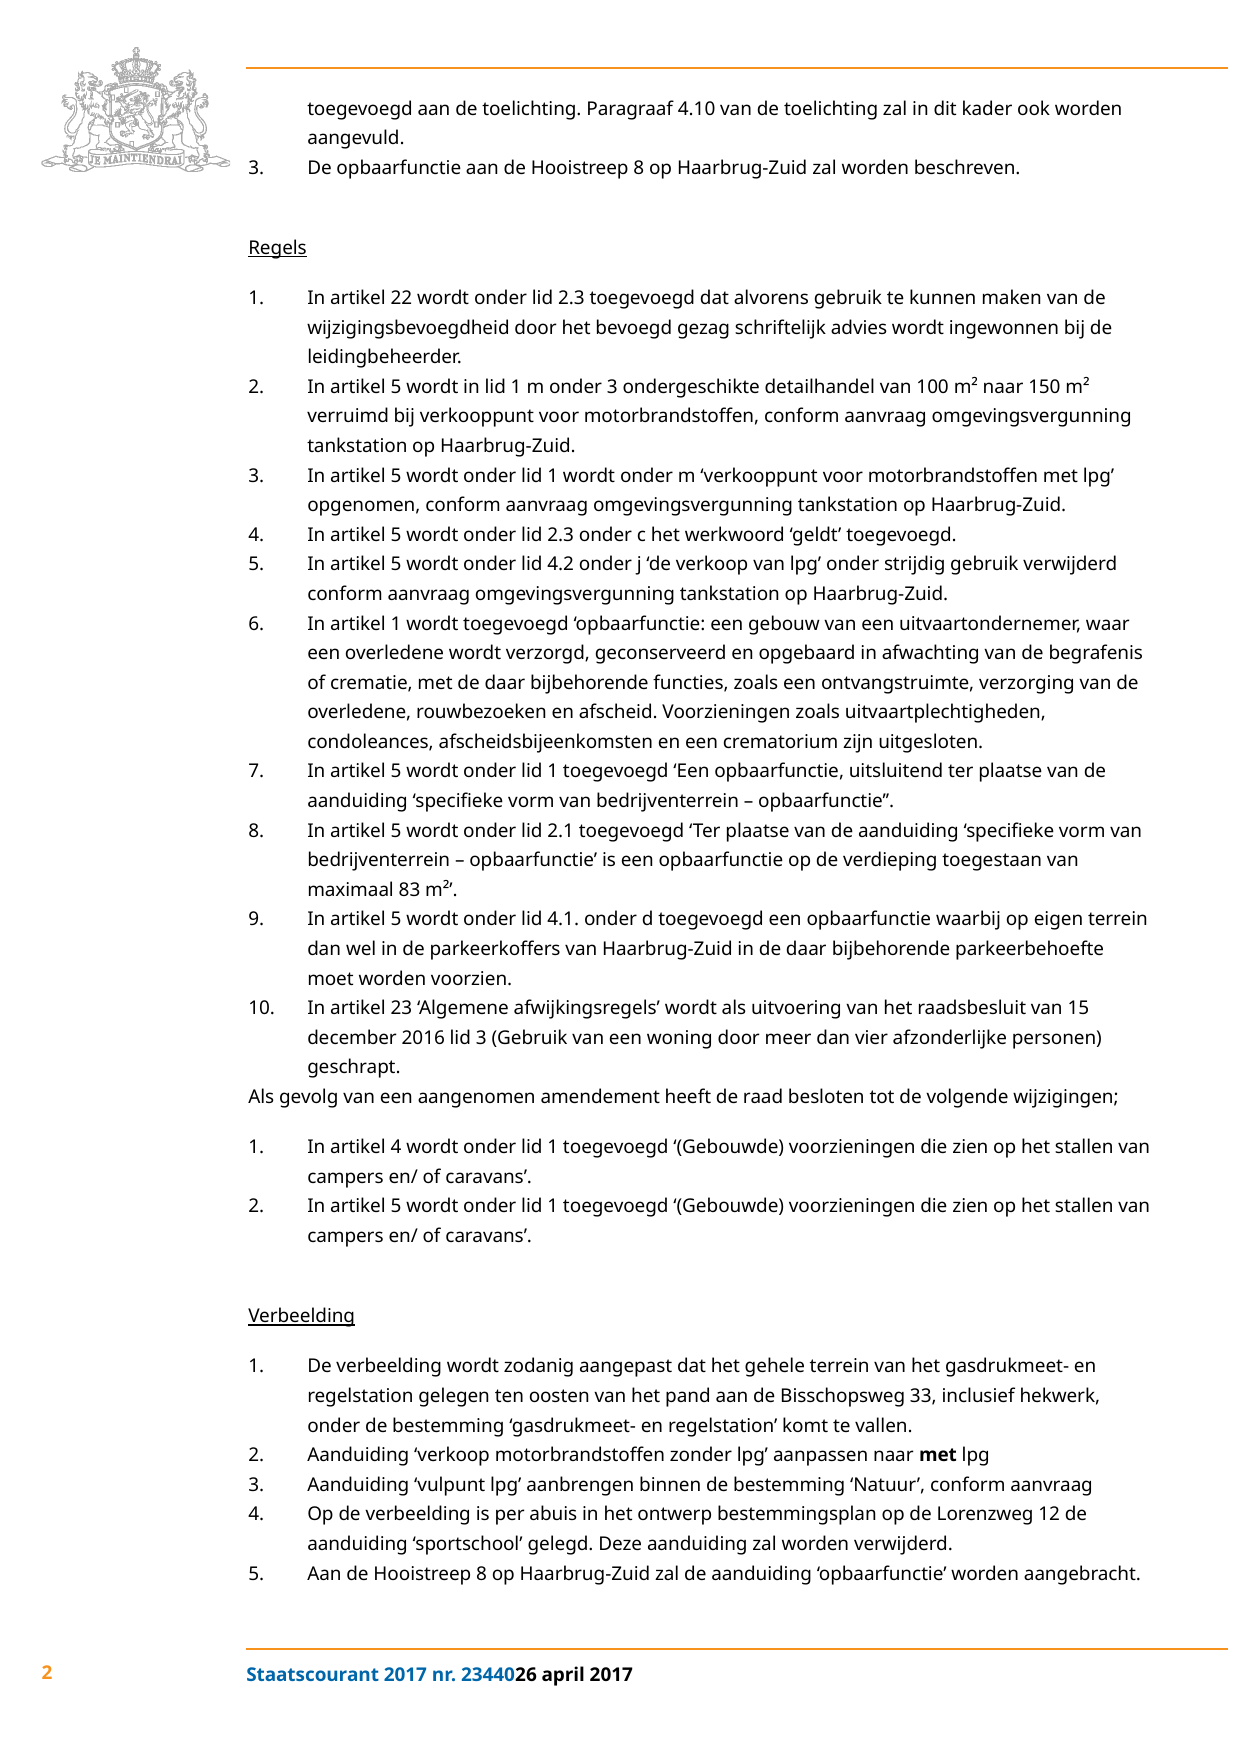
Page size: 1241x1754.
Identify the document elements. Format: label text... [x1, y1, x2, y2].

picture [41, 47, 231, 172]
list toegevoegd aan de toelichting. Paragraaf 4.10 van de toelichting zal in dit kader ook worden aangevuld. [248, 95, 1152, 150]
list In artikel 5 wordt onder lid 1 toegevoegd ‘(Gebouwde) voorzieningen die zien op het stallen van campers en/ of caravans’. [248, 1193, 1152, 1248]
list In artikel 23 ‘Algemene afwijkingsregels’ wordt als uitvoering van het raadsbesluit van 15 december 2016 lid 3 (Gebruik van een woning door meer dan vier afzonderlijke personen) geschrapt. [248, 994, 1152, 1079]
list In artikel 4 wordt onder lid 1 toegevoegd ‘(Gebouwde) voorzieningen die zien op het stallen van campers en/ of caravans’. [248, 1133, 1152, 1189]
list In artikel 5 wordt onder lid 4.1. onder d toegevoegd een opbaarfunctie waarbij op eigen terrein dan wel in de parkeerkoffers van Haarbrug-Zuid in de daar bijbehorende parkeerbehoefte moet worden voorzien. [248, 906, 1152, 991]
text Als gevolg van een aangenomen amendement heeft de raad besloten tot de volgende wijzigingen; [248, 1083, 1152, 1109]
list In artikel 5 wordt onder lid 1 wordt onder m ‘verkooppunt voor motorbrandstoffen met lpg’ opgenomen, conform aanvraag omgevingsvergunning tankstation op Haarbrug-Zuid. [248, 462, 1152, 517]
list Aan de Hooistreep 8 op Haarbrug-Zuid zal de aanduiding ‘opbaarfunctie’ worden aangebracht. [248, 1560, 1152, 1586]
list In artikel 1 wordt toegevoegd ‘opbaarfunctie: een gebouw van een uitvaartondernemer, waar een overledene wordt verzorgd, geconserveerd en opgebaard in afwachting van de begrafenis of crematie, met de daar bijbehorende functies, zoals een ontvangstruimte, verzorging van de overledene, rouwbezoeken en afscheid. Voorzieningen zoals uitvaartplechtigheden, condoleances, afscheidsbijeenkomsten en een crematorium zijn uitgesloten. [248, 610, 1152, 754]
list Aanduiding ‘vulpunt lpg’ aanbrengen binnen de bestemming ‘Natuur’, conform aanvraag [248, 1471, 1152, 1497]
list In artikel 22 wordt onder lid 2.3 toegevoegd dat alvorens gebruik te kunnen maken van de wijzigingsbevoegdheid door het bevoegd gezag schriftelijk advies wordt ingewonnen bij de leidingbeheerder. [248, 284, 1152, 369]
list De verbeelding wordt zodanig aangepast dat het gehele terrein van het gasdrukmeet- en regelstation gelegen ten oosten van het pand aan de Bisschopsweg 33, inclusief hekwerk, onder de bestemming ‘gasdrukmeet- en regelstation’ komt te vallen. [248, 1353, 1152, 1438]
list In artikel 5 wordt onder lid 1 toegevoegd ‘Een opbaarfunctie, uitsluitend ter plaatse van de aanduiding ‘specifieke vorm van bedrijventerrein – opbaarfunctie’’. [248, 758, 1152, 813]
text Verbeelding [248, 1302, 1152, 1328]
list In artikel 5 wordt in lid 1 m onder 3 ondergeschikte detailhandel van 100 m² naar 150 m² verruimd bij verkooppunt voor motorbrandstoffen, conform aanvraag omgevingsvergunning tankstation op Haarbrug-Zuid. [248, 373, 1152, 458]
list Op de verbeelding is per abuis in het ontwerp bestemmingsplan op de Lorenzweg 12 de aanduiding ‘sportschool’ gelegd. Deze aanduiding zal worden verwijderd. [248, 1501, 1152, 1556]
list In artikel 5 wordt onder lid 2.3 onder c het werkwoord ‘geldt’ toegevoegd. [248, 521, 1152, 547]
list Aanduiding ‘verkoop motorbrandstoffen zonder lpg’ aanpassen naar met lpg [248, 1441, 1152, 1467]
list De opbaarfunctie aan de Hooistreep 8 op Haarbrug-Zuid zal worden beschreven. [248, 154, 1152, 180]
list In artikel 5 wordt onder lid 2.1 toegevoegd ‘Ter plaatse van de aanduiding ‘specifieke vorm van bedrijventerrein – opbaarfunctie’ is een opbaarfunctie op de verdieping toegestaan van maximaal 83 m²’. [248, 817, 1152, 902]
list In artikel 5 wordt onder lid 4.2 onder j ‘de verkoop van lpg’ onder strijdig gebruik verwijderd conform aanvraag omgevingsvergunning tankstation op Haarbrug-Zuid. [248, 551, 1152, 606]
text Regels [248, 234, 1152, 260]
